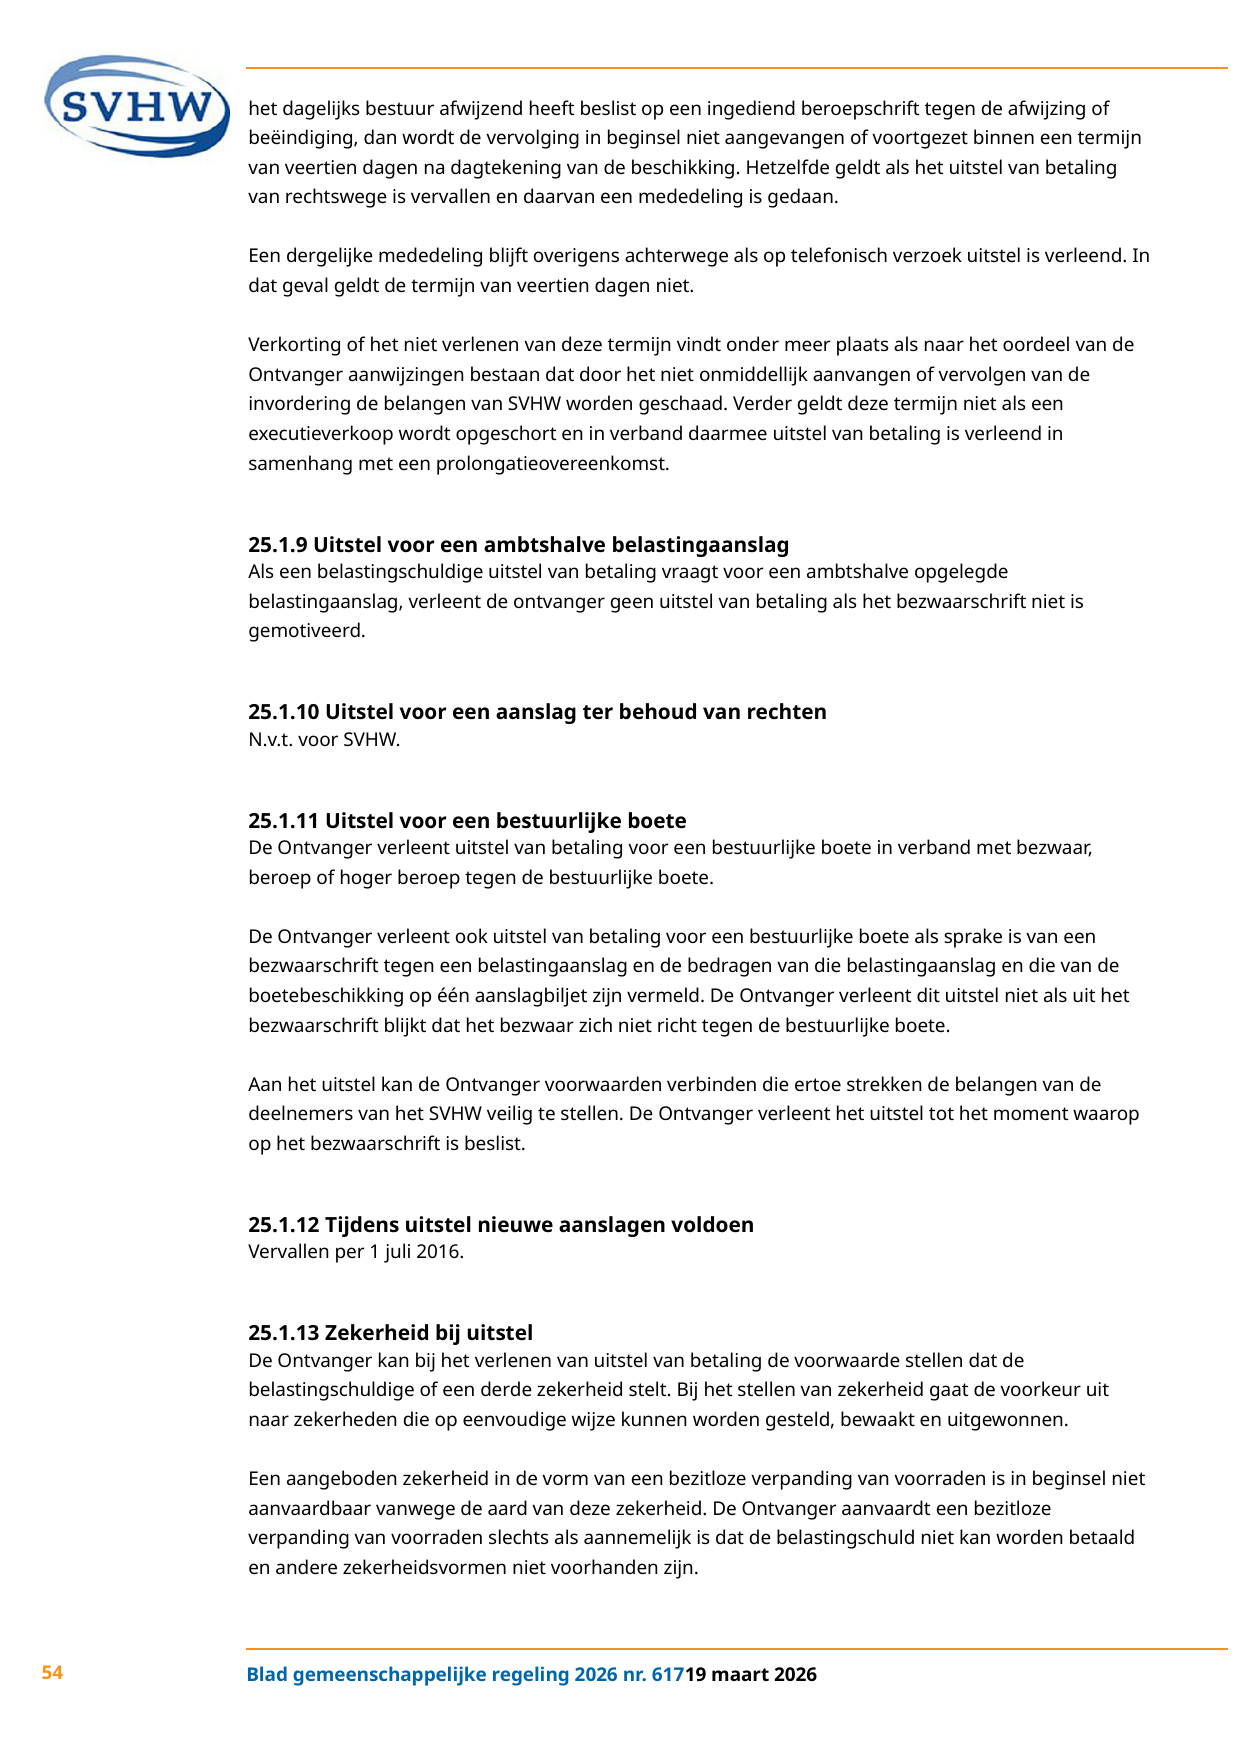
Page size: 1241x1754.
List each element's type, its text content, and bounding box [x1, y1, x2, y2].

text 25.1.9 Uitstel voor een ambtshalve belastingaanslag [248, 530, 1152, 558]
text Verkorting of het niet verlenen van deze termijn vindt onder meer plaats als naar het oordeel van de Ontvanger aanwijzingen bestaan dat door het niet onmiddellijk aanvangen of vervolgen van de invordering de belangen van SVHW worden geschaad. Verder geldt deze termijn niet als een executieverkoop wordt opgeschort en in verband daarmee uitstel van betaling is verleend in samenhang met een prolongatieovereenkomst. [248, 331, 1152, 476]
text Aan het uitstel kan de Ontvanger voorwaarden verbinden die ertoe strekken de belangen van de deelnemers van het SVHW veilig te stellen. De Ontvanger verleent het uitstel tot het moment waarop op het bezwaarschrift is beslist. [248, 1071, 1152, 1156]
text De Ontvanger verleent ook uitstel van betaling voor een bestuurlijke boete als sprake is van een bezwaarschrift tegen een belastingaanslag en de bedragen van die belastingaanslag en die van de boetebeschikking op één aanslagbiljet zijn vermeld. De Ontvanger verleent dit uitstel niet als uit het bezwaarschrift blijkt dat het bezwaar zich niet richt tegen de bestuurlijke boete. [248, 923, 1152, 1037]
text Vervallen per 1 juli 2016. [248, 1238, 1152, 1264]
text 25.1.10 Uitstel voor een aanslag ter behoud van rechten [248, 697, 1152, 726]
text N.v.t. voor SVHW. [248, 726, 1152, 752]
text 25.1.12 Tijdens uitstel nieuwe aanslagen voldoen [248, 1210, 1152, 1238]
picture [41, 47, 231, 172]
text Als een belastingschuldige uitstel van betaling vraagt voor een ambtshalve opgelegde belastingaanslag, verleent de ontvanger geen uitstel van betaling als het bezwaarschrift niet is gemotiveerd. [248, 558, 1152, 643]
text Een aangeboden zekerheid in de vorm van een bezitloze verpanding van voorraden is in beginsel niet aanvaardbaar vanwege de aard van deze zekerheid. De Ontvanger aanvaardt een bezitloze verpanding van voorraden slechts als aannemelijk is dat de belastingschuld niet kan worden betaald en andere zekerheidsvormen niet voorhanden zijn. [248, 1465, 1152, 1580]
text 25.1.11 Uitstel voor een bestuurlijke boete [248, 806, 1152, 834]
text De Ontvanger verleent uitstel van betaling voor een bestuurlijke boete in verband met bezwaar, beroep of hoger beroep tegen de bestuurlijke boete. [248, 834, 1152, 889]
text De Ontvanger kan bij het verlenen van uitstel van betaling de voorwaarde stellen dat de belastingschuldige of een derde zekerheid stelt. Bij het stellen van zekerheid gaat de voorkeur uit naar zekerheden die op eenvoudige wijze kunnen worden gesteld, bewaakt en uitgewonnen. [248, 1347, 1152, 1432]
text Een dergelijke mededeling blijft overigens achterwege als op telefonisch verzoek uitstel is verleend. In dat geval geldt de termijn van veertien dagen niet. [248, 243, 1152, 298]
text 25.1.13 Zekerheid bij uitstel [248, 1318, 1152, 1347]
text het dagelijks bestuur afwijzend heeft beslist op een ingediend beroepschrift tegen de afwijzing of beëindiging, dan wordt de vervolging in beginsel niet aangevangen of voortgezet binnen een termijn van veertien dagen na dagtekening van de beschikking. Hetzelfde geldt als het uitstel van betaling van rechtswege is vervallen en daarvan een mededeling is gedaan. [248, 95, 1152, 209]
